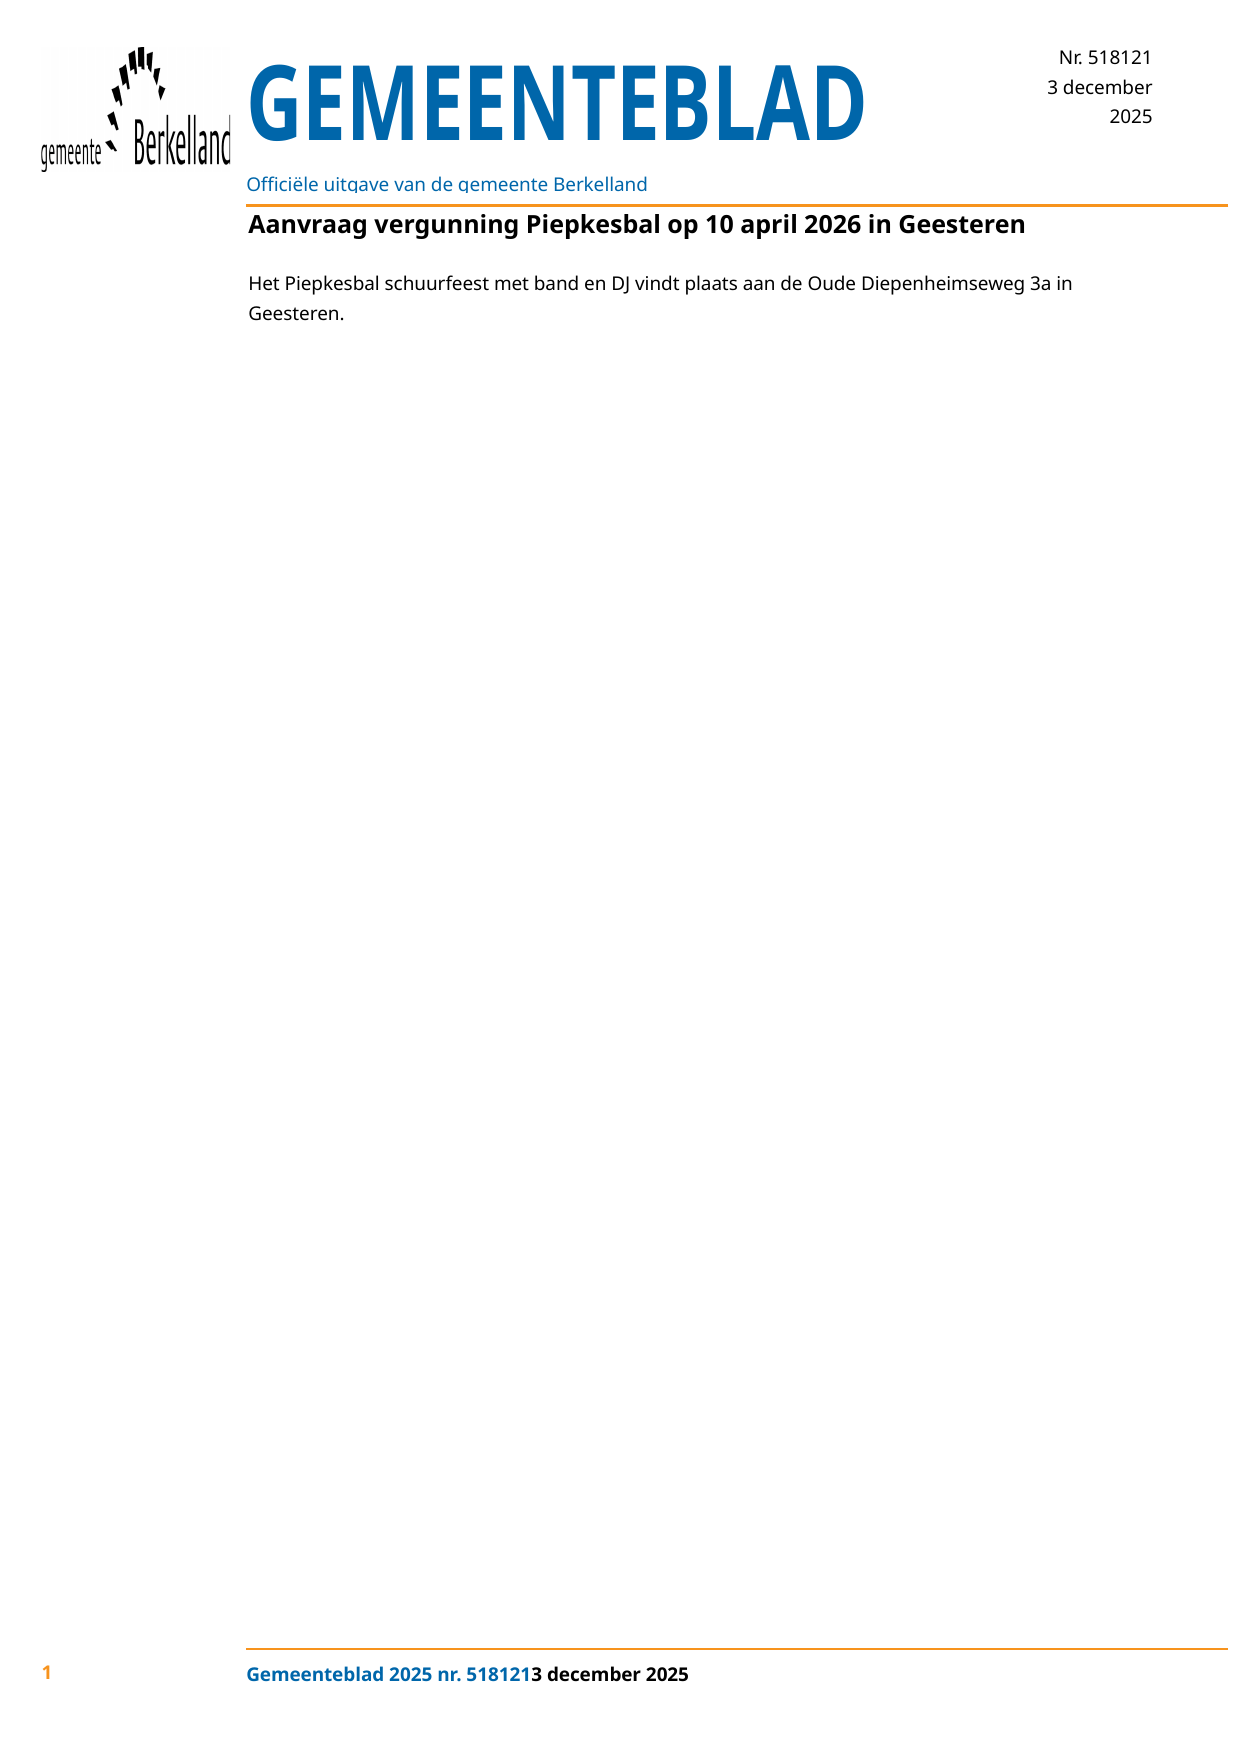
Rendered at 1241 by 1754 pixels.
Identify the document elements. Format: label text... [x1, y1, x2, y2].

text Het Piepkesbal schuurfeest met band en DJ vindt plaats aan de Oude Diepenheimseweg 3a in Geesteren. [248, 270, 1152, 326]
text Aanvraag vergunning Piepkesbal op 10 april 2026 in Geesteren [248, 207, 1152, 241]
picture [41, 47, 231, 172]
